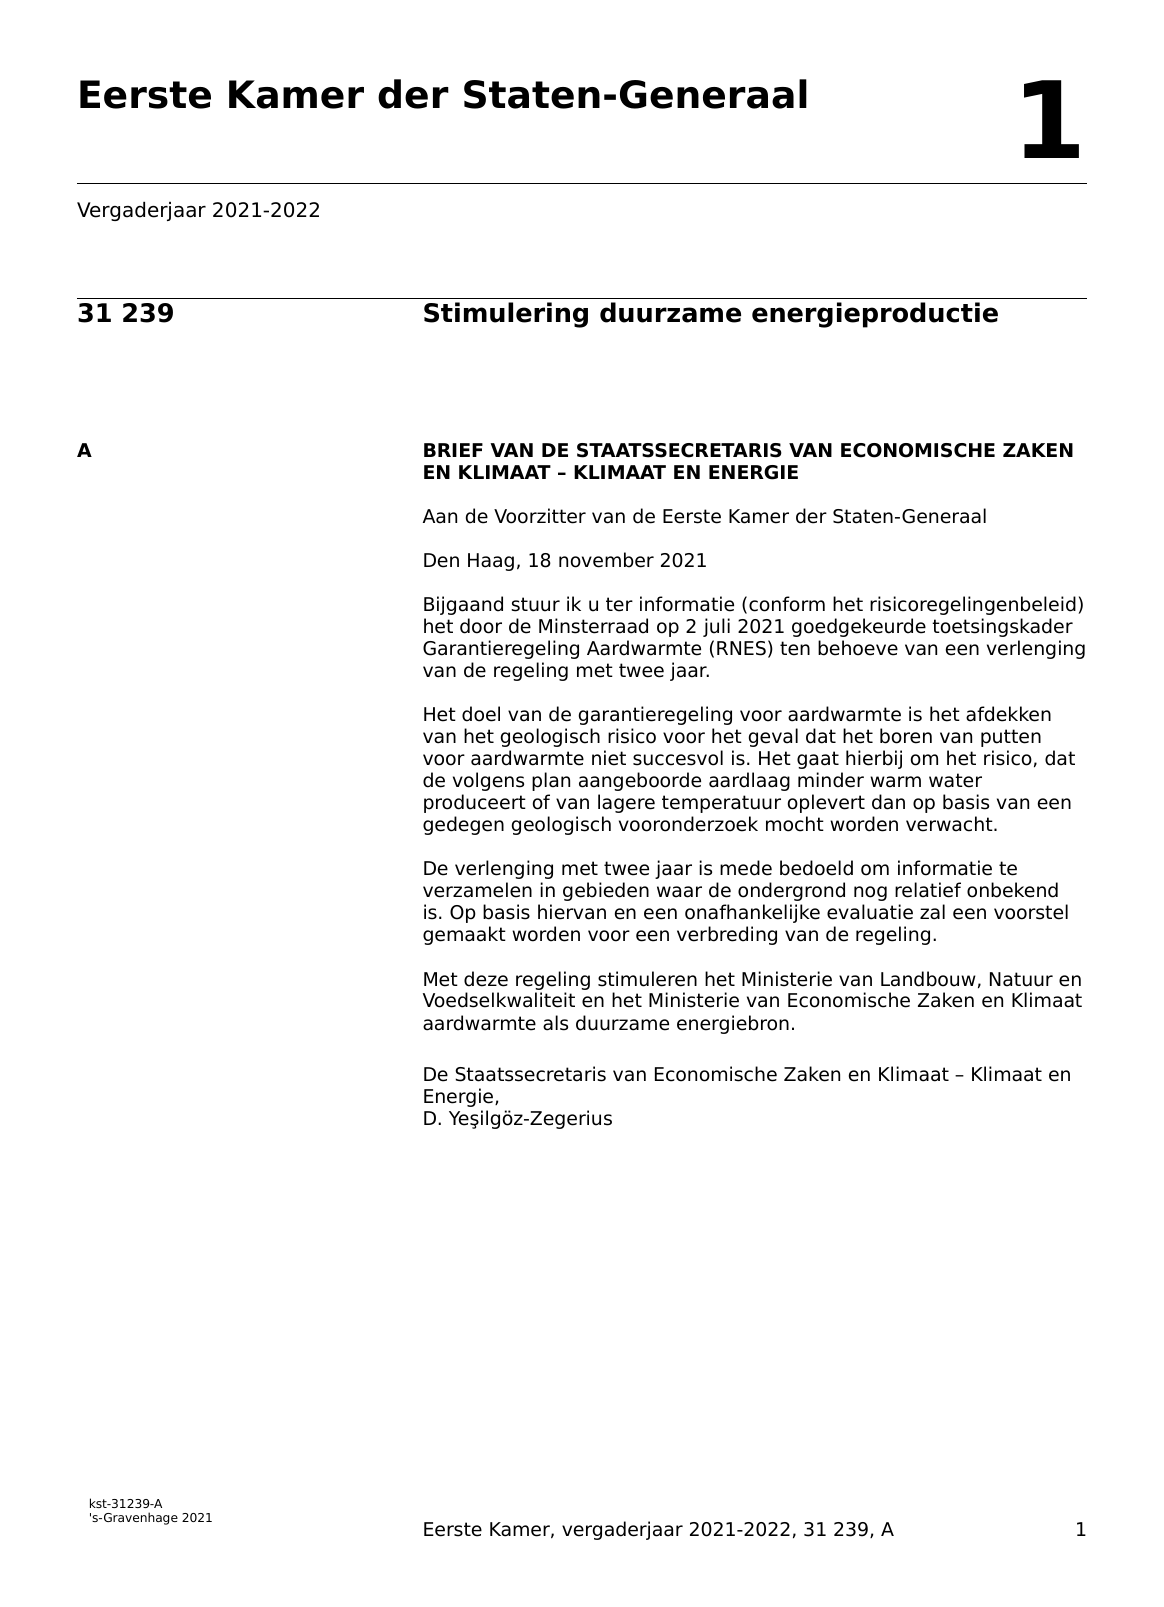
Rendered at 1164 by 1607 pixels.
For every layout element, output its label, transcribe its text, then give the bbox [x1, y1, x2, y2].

text De Staatssecretaris van Economische Zaken en Klimaat – Klimaat en Energie, D. Yeşilgöz-Zegerius [422, 1064, 1087, 1130]
text Aan de Voorzitter van de Eerste Kamer der Staten-Generaal [422, 506, 1087, 528]
text Met deze regeling stimuleren het Ministerie van Landbouw, Natuur en Voedselkwaliteit en het Ministerie van Economische Zaken en Klimaat aardwarmte als duurzame energiebron. [422, 968, 1087, 1034]
table_header 1 [886, 59, 1087, 183]
text De verlenging met twee jaar is mede bedoeld om informatie te verzamelen in gebieden waar de ondergrond nog relatief onbekend is. Op basis hiervan en een onafhankelijke evaluatie zal een voorstel gemaakt worden voor een verbreding van de regeling. [422, 858, 1087, 946]
text 's-Gravenhage 2021 [88, 1511, 323, 1525]
text kst-31239-A [88, 1497, 323, 1511]
text Den Haag, 18 november 2021 [422, 550, 1087, 572]
subtitle 31 239 Stimulering duurzame energieproductie [77, 299, 1087, 329]
subtitle A BRIEF VAN DE STAATSSECRETARIS VAN ECONOMISCHE ZAKEN EN KLIMAAT – KLIMAAT EN ENERGIE [77, 440, 1087, 484]
text Bijgaand stuur ik u ter informatie (conform het risicoregelingenbeleid) het door de Minsterraad op 2 juli 2021 goedgekeurde toetsingskader Garantieregeling Aardwarmte (RNES) ten behoeve van een verlenging van de regeling met twee jaar. [422, 594, 1087, 682]
text Het doel van de garantieregeling voor aardwarmte is het afdekken van het geologisch risico voor het geval dat het boren van putten voor aardwarmte niet succesvol is. Het gaat hierbij om het risico, dat de volgens plan aangeboorde aardlaag minder warm water produceert of van lagere temperatuur oplevert dan op basis van een gedegen geologisch vooronderzoek mocht worden verwacht. [422, 704, 1087, 836]
table_header Eerste Kamer der Staten-Generaal [77, 59, 886, 183]
table_cell Vergaderjaar 2021-2022 [77, 184, 1087, 298]
